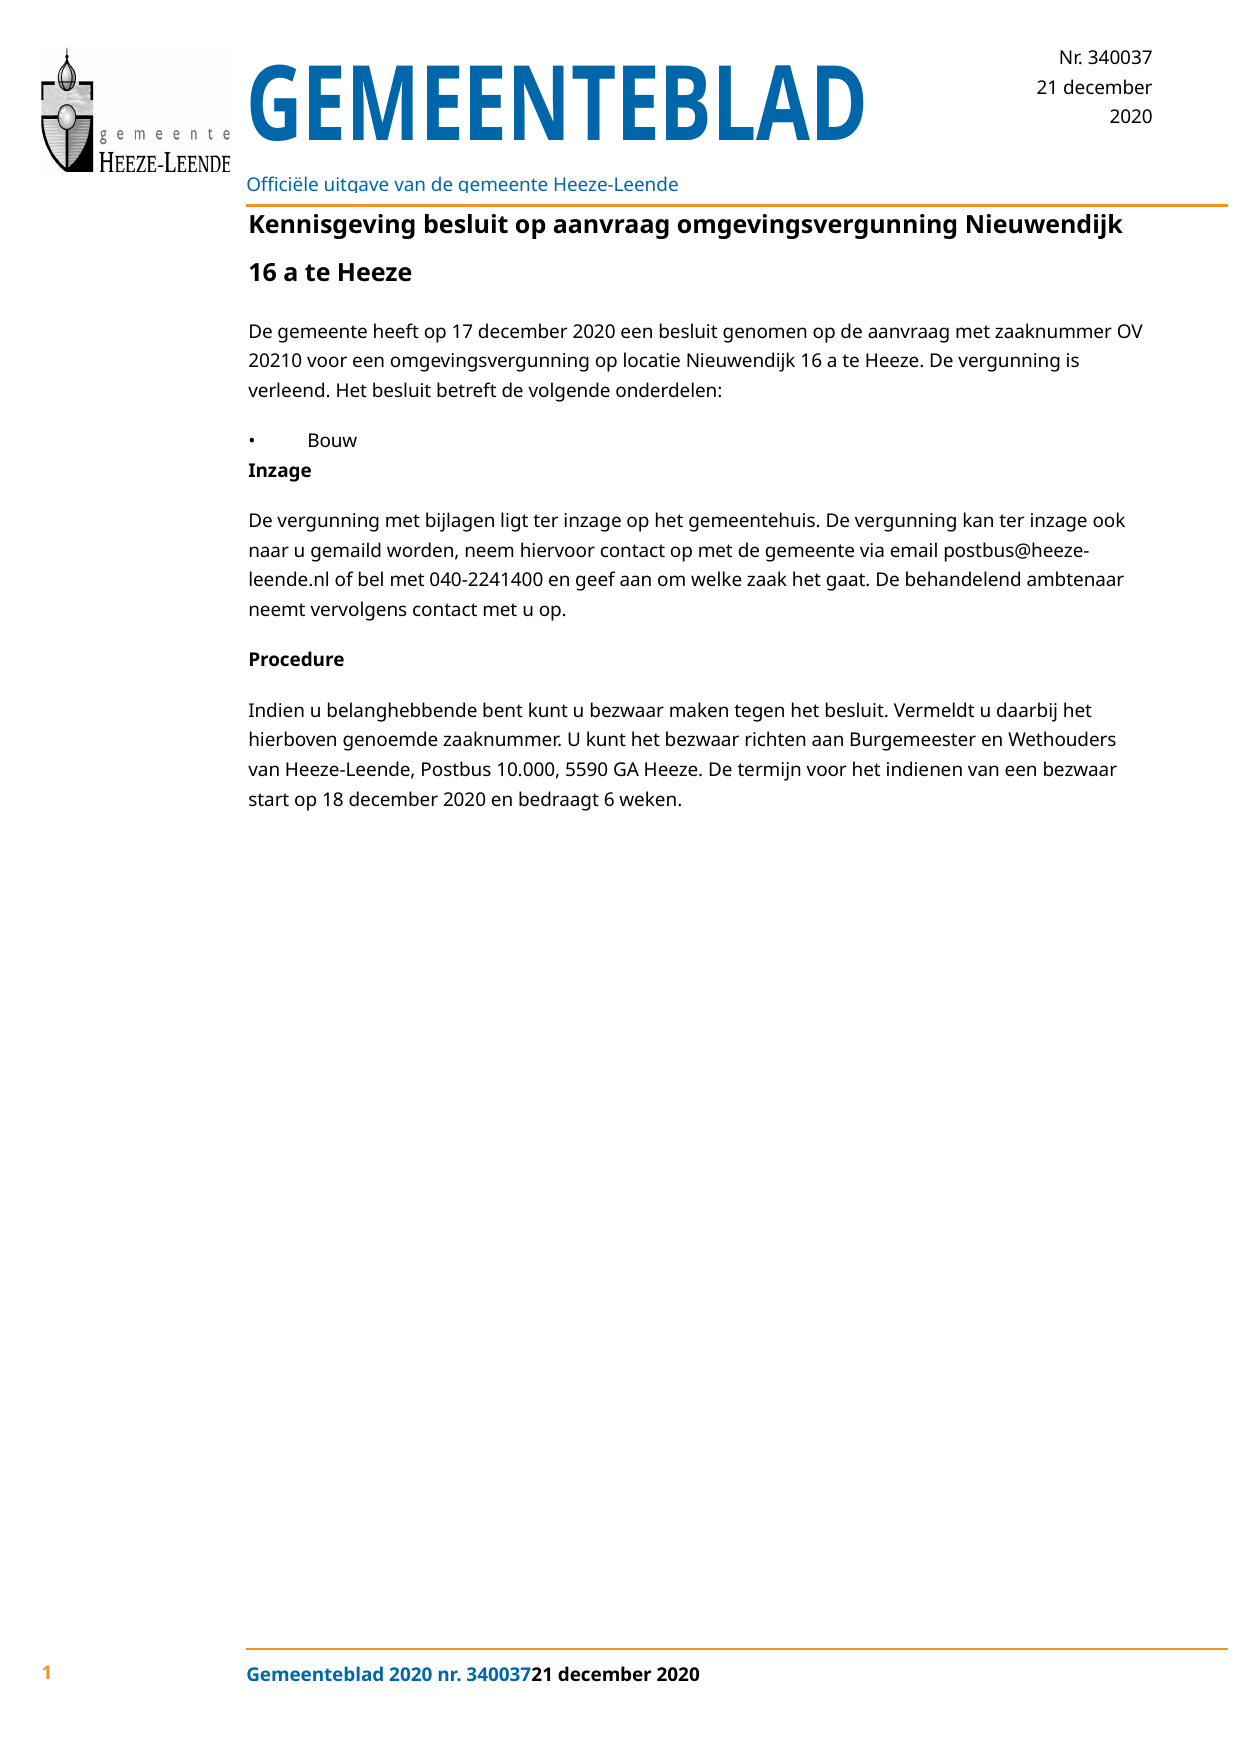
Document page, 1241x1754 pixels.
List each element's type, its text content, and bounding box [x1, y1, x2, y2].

picture [41, 47, 231, 172]
text De vergunning met bijlagen ligt ter inzage op het gemeentehuis. De vergunning kan ter inzage ook naar u gemaild worden, neem hiervoor contact op met de gemeente via email postbus@heeze-leende.nl of bel met 040-2241400 en geef aan om welke zaak het gaat. De behandelend ambtenaar neemt vervolgens contact met u op. [248, 507, 1152, 622]
text Indien u belanghebbende bent kunt u bezwaar maken tegen het besluit. Vermeldt u daarbij het hierboven genoemde zaaknummer. U kunt het bezwaar richten aan Burgemeester en Wethouders van Heeze-Leende, Postbus 10.000, 5590 GA Heeze. De termijn voor het indienen van een bezwaar start op 18 december 2020 en bedraagt 6 weken. [248, 697, 1152, 812]
list Bouw [248, 427, 1152, 453]
text Inzage [248, 457, 1152, 483]
text Procedure [248, 647, 1152, 672]
text De gemeente heeft op 17 december 2020 een besluit genomen op de aanvraag met zaaknummer OV 20210 voor een omgevingsvergunning op locatie Nieuwendijk 16 a te Heeze. De vergunning is verleend. Het besluit betreft de volgende onderdelen: [248, 318, 1152, 403]
text Kennisgeving besluit op aanvraag omgevingsvergunning Nieuwendijk 16 a te Heeze [248, 207, 1152, 288]
